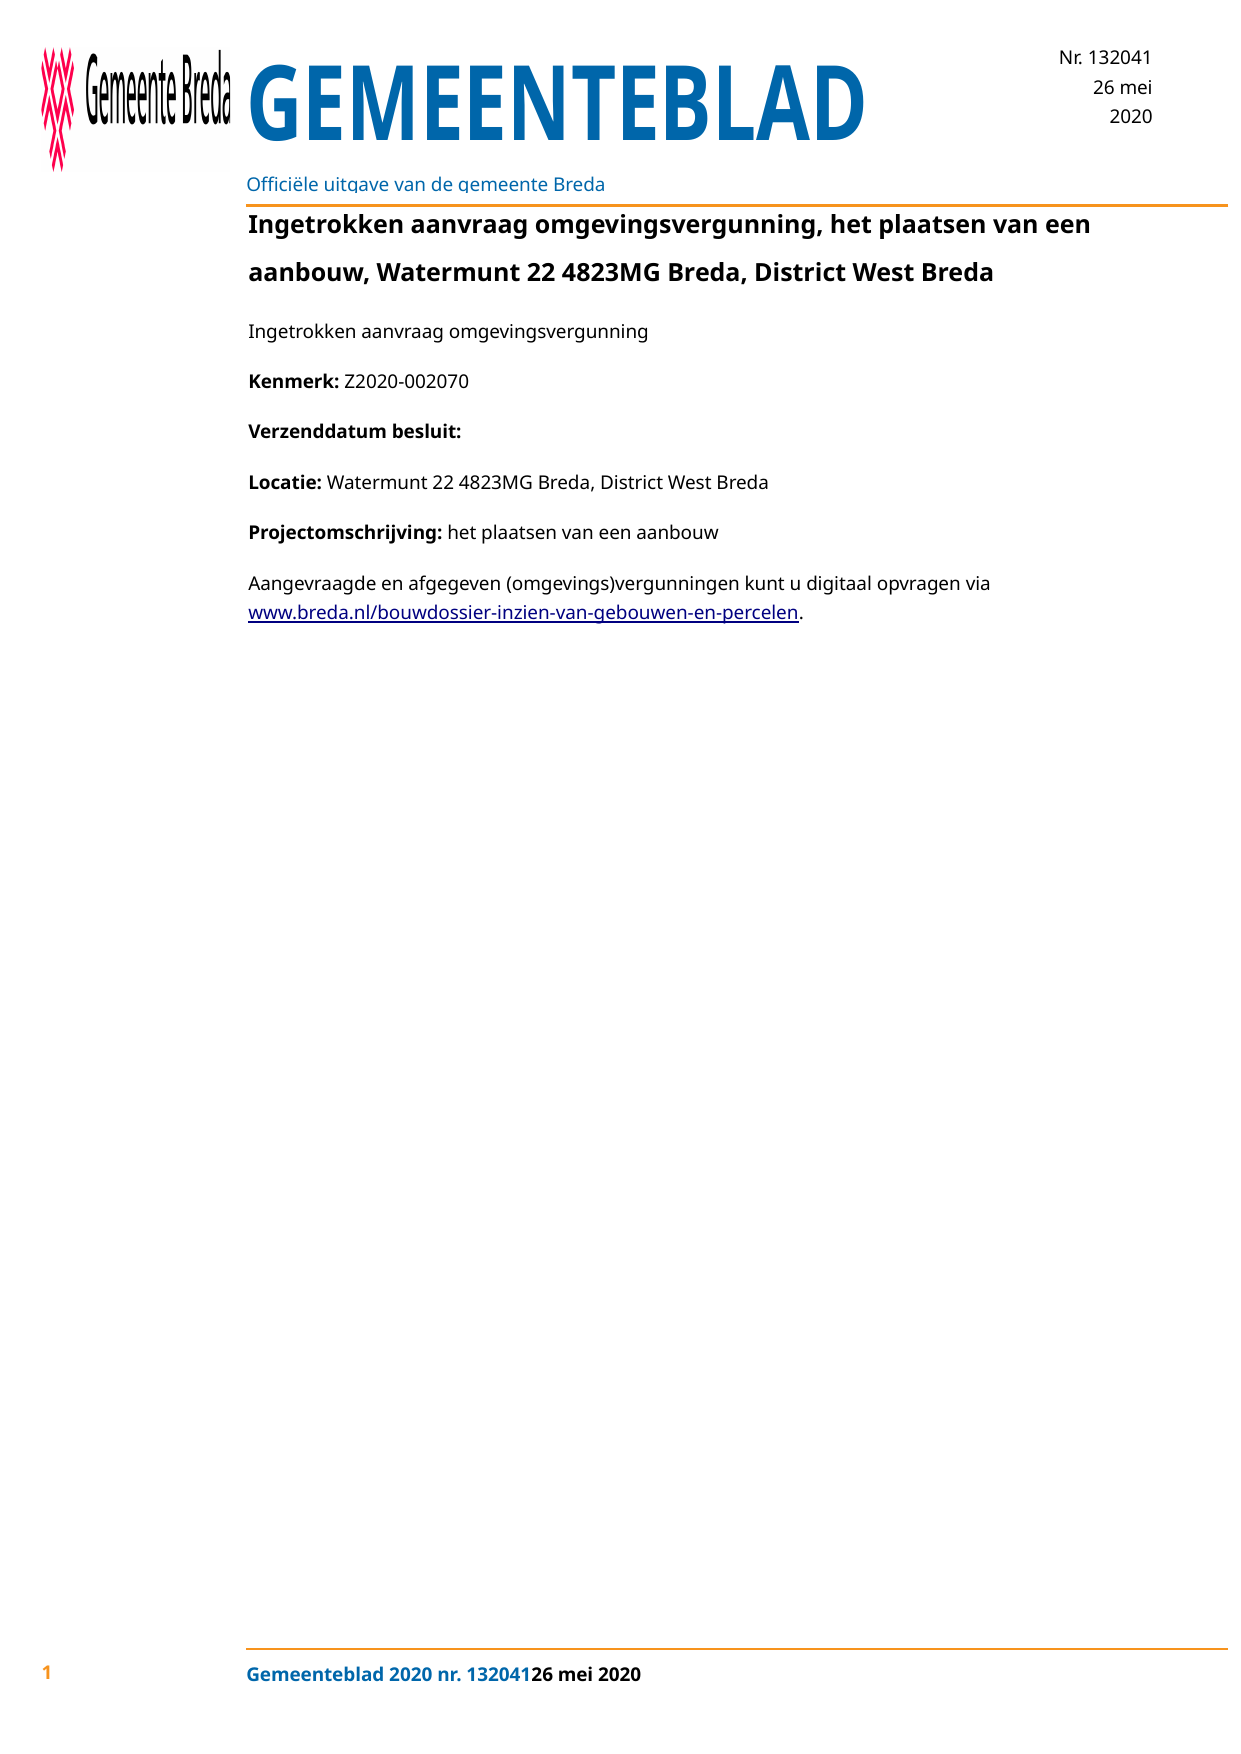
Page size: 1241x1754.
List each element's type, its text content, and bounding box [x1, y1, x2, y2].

text Ingetrokken aanvraag omgevingsvergunning, het plaatsen van een aanbouw, Watermunt 22 4823MG Breda, District West Breda [248, 207, 1152, 288]
text Locatie: Watermunt 22 4823MG Breda, District West Breda [248, 469, 1152, 495]
text Ingetrokken aanvraag omgevingsvergunning [248, 318, 1152, 344]
text Kenmerk: Z2020-002070 [248, 368, 1152, 394]
text Aangevraagde en afgegeven (omgevings)vergunningen kunt u digitaal opvragen via www.breda.nl/bouwdossier-inzien-van-gebouwen-en-percelen. [248, 570, 1152, 625]
text Projectomschrijving: het plaatsen van een aanbouw [248, 519, 1152, 545]
text Verzenddatum besluit: [248, 419, 1152, 444]
picture [41, 47, 231, 172]
